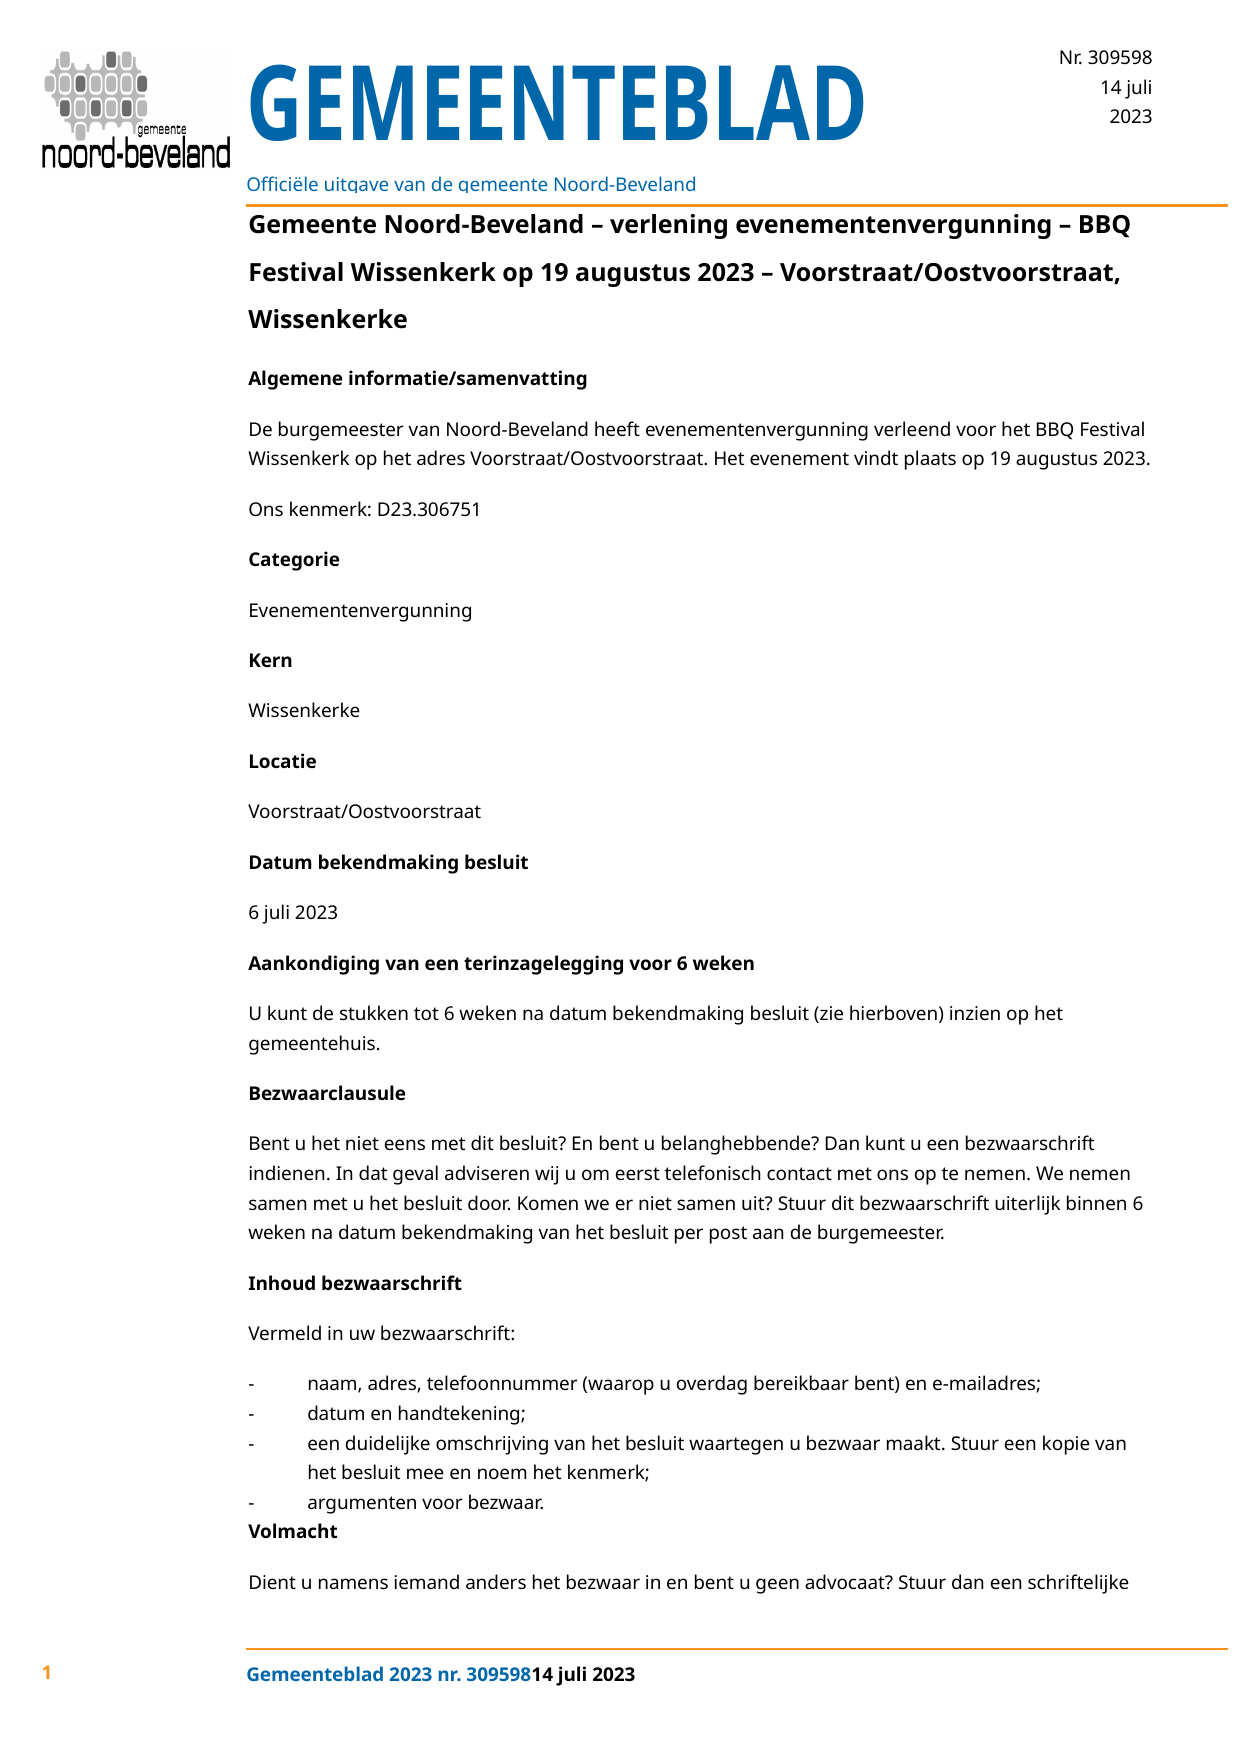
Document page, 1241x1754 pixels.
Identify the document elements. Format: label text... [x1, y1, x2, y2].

list naam, adres, telefoonnummer (waarop u overdag bereikbaar bent) en e-mailadres; [248, 1371, 1152, 1396]
text Categorie [248, 546, 1152, 572]
text Gemeente Noord-Beveland – verlening evenementenvergunning – BBQ Festival Wissenkerk op 19 augustus 2023 – Voorstraat/Oostvoorstraat, Wissenkerke [248, 207, 1152, 336]
text Ons kenmerk: D23.306751 [248, 496, 1152, 522]
text 6 juli 2023 [248, 899, 1152, 925]
text Voorstraat/Oostvoorstraat [248, 798, 1152, 824]
text Wissenkerke [248, 698, 1152, 723]
text Volmacht [248, 1518, 1152, 1544]
picture [41, 47, 231, 172]
text Aankondiging van een terinzagelegging voor 6 weken [248, 950, 1152, 975]
text De burgemeester van Noord-Beveland heeft evenementenvergunning verleend voor het BBQ Festival Wissenkerk op het adres Voorstraat/Oostvoorstraat. Het evenement vindt plaats op 19 augustus 2023. [248, 416, 1152, 471]
text Bezwaarclausule [248, 1080, 1152, 1106]
text Algemene informatie/samenvatting [248, 366, 1152, 391]
text Kern [248, 647, 1152, 673]
text Bent u het niet eens met dit besluit? En bent u belanghebbende? Dan kunt u een bezwaarschrift indienen. In dat geval adviseren wij u om eerst telefonisch contact met ons op te nemen. We nemen samen met u het besluit door. Komen we er niet samen uit? Stuur dit bezwaarschrift uiterlijk binnen 6 weken na datum bekendmaking van het besluit per post aan de burgemeester. [248, 1131, 1152, 1245]
text Dient u namens iemand anders het bezwaar in en bent u geen advocaat? Stuur dan een schriftelijke [248, 1569, 1152, 1594]
text Locatie [248, 748, 1152, 774]
list datum en handtekening; [248, 1400, 1152, 1426]
text Vermeld in uw bezwaarschrift: [248, 1320, 1152, 1346]
text Evenementenvergunning [248, 597, 1152, 622]
list een duidelijke omschrijving van het besluit waartegen u bezwaar maakt. Stuur een kopie van het besluit mee en noem het kenmerk; [248, 1430, 1152, 1485]
text Inhoud bezwaarschrift [248, 1270, 1152, 1295]
list argumenten voor bezwaar. [248, 1489, 1152, 1514]
text U kunt de stukken tot 6 weken na datum bekendmaking besluit (zie hierboven) inzien op het gemeentehuis. [248, 1000, 1152, 1055]
text Datum bekendmaking besluit [248, 849, 1152, 874]
